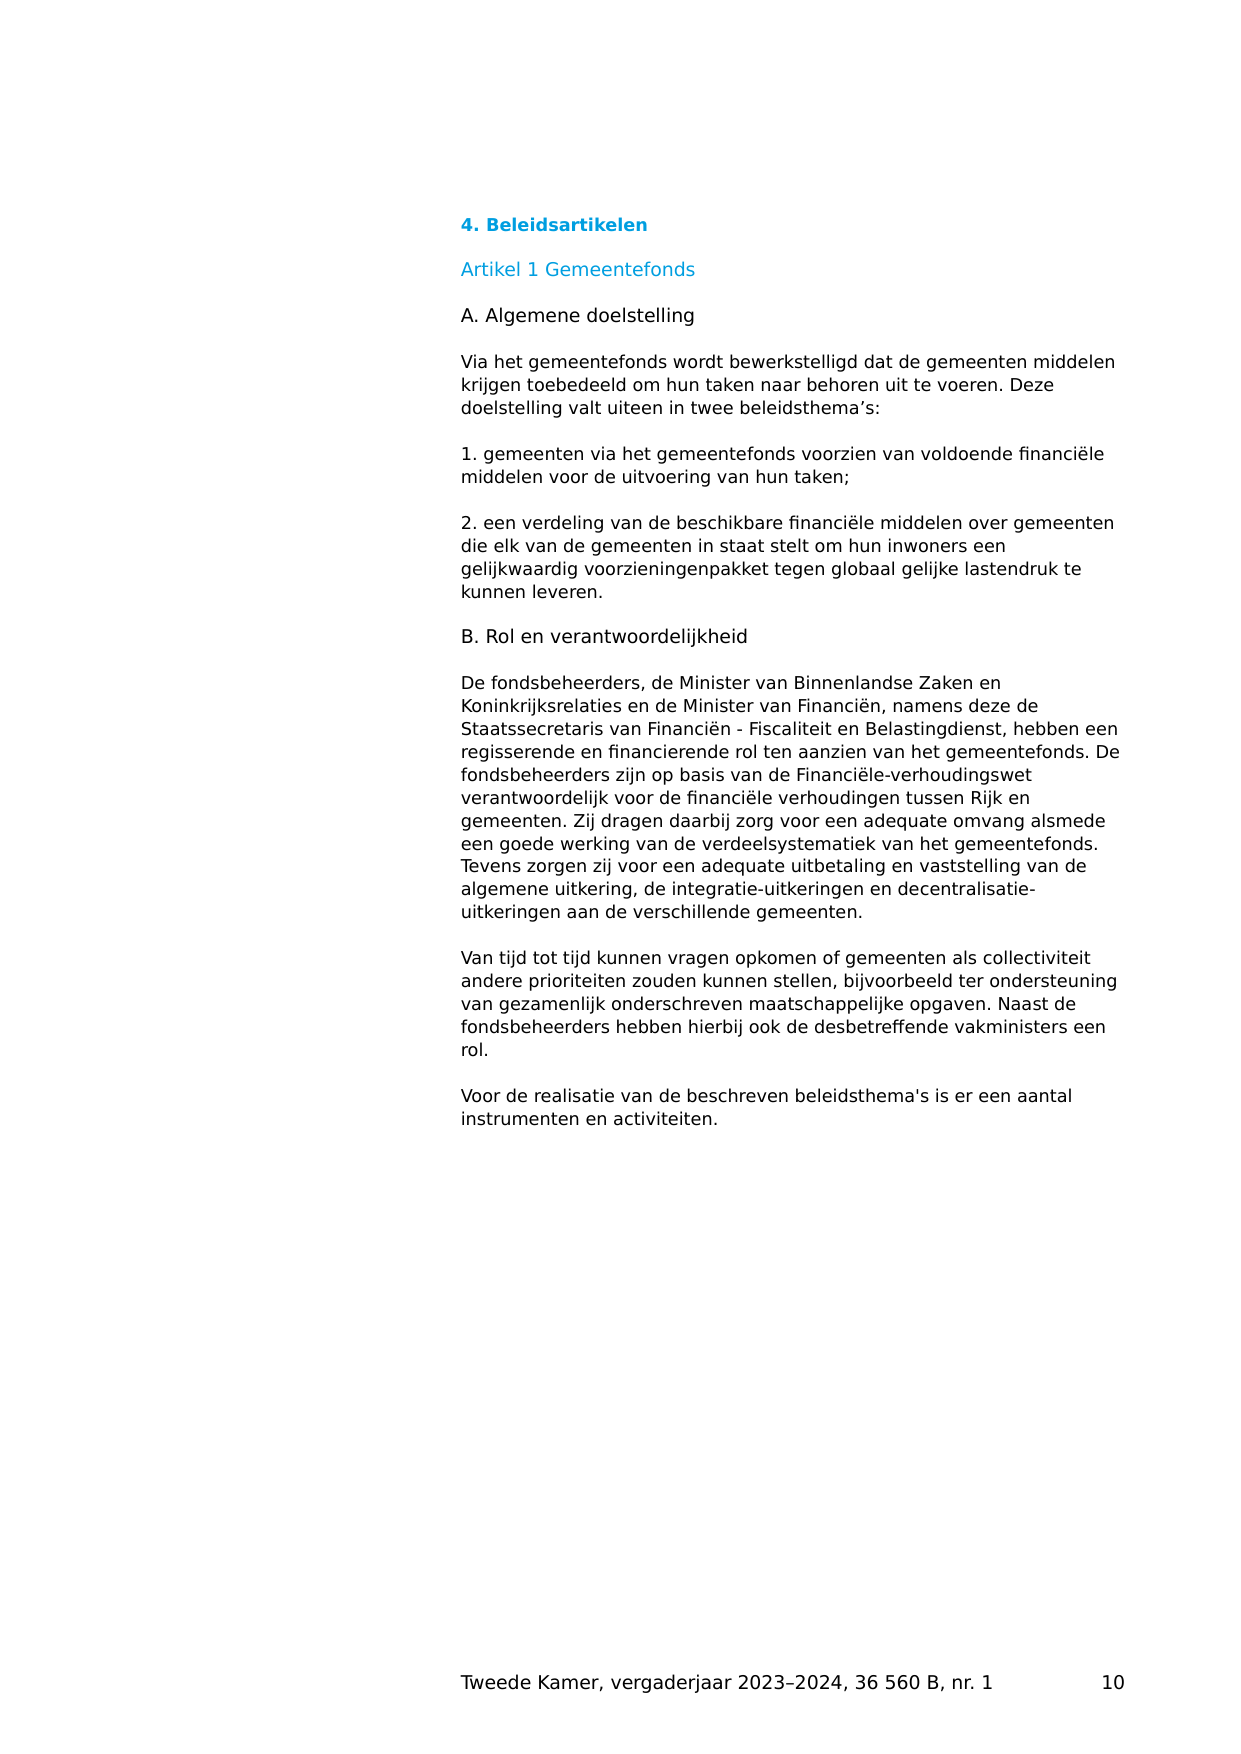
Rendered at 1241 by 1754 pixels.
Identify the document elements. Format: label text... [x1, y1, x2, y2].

title Artikel 1 Gemeentefonds [461, 259, 1125, 281]
title 4. Beleidsartikelen [461, 213, 1125, 236]
text Via het gemeentefonds wordt bewerkstelligd dat de gemeenten middelen krijgen toebedeeld om hun taken naar behoren uit te voeren. Deze doelstelling valt uiteen in twee beleidsthema’s: [461, 351, 1125, 419]
text 2. een verdeling van de beschikbare financiële middelen over gemeenten die elk van de gemeenten in staat stelt om hun inwoners een gelijkwaardig voorzieningenpakket tegen globaal gelijke lastendruk te kunnen leveren. [461, 511, 1125, 603]
text 1. gemeenten via het gemeentefonds voorzien van voldoende financiële middelen voor de uitvoering van hun taken; [461, 442, 1125, 488]
text Voor de realisatie van de beschreven beleidsthema's is er een aantal instrumenten en activiteiten. [461, 1084, 1125, 1129]
text Van tijd tot tijd kunnen vragen opkomen of gemeenten als collectiviteit andere prioriteiten zouden kunnen stellen, bijvoorbeeld ter ondersteuning van gezamenlijk onderschreven maatschappelijke opgaven. Naast de fondsbeheerders hebben hierbij ook de desbetreffende vakministers een rol. [461, 946, 1125, 1061]
text De fondsbeheerders, de Minister van Binnenlandse Zaken en Koninkrijksrelaties en de Minister van Financiën, namens deze de Staatssecretaris van Financiën - Fiscaliteit en Belastingdienst, hebben een regisserende en financierende rol ten aanzien van het gemeentefonds. De fondsbeheerders zijn op basis van de Financiële-verhoudingswet verantwoordelijk voor de financiële verhoudingen tussen Rijk en gemeenten. Zij dragen daarbij zorg voor een adequate omvang alsmede een goede werking van de verdeelsystematiek van het gemeentefonds. Tevens zorgen zij voor een adequate uitbetaling en vaststelling van de algemene uitkering, de integratie-uitkeringen en decentralisatie-uitkeringen aan de verschillende gemeenten. [461, 671, 1125, 923]
title B. Rol en verantwoordelijkheid [461, 626, 1125, 647]
title A. Algemene doelstelling [461, 305, 1125, 327]
